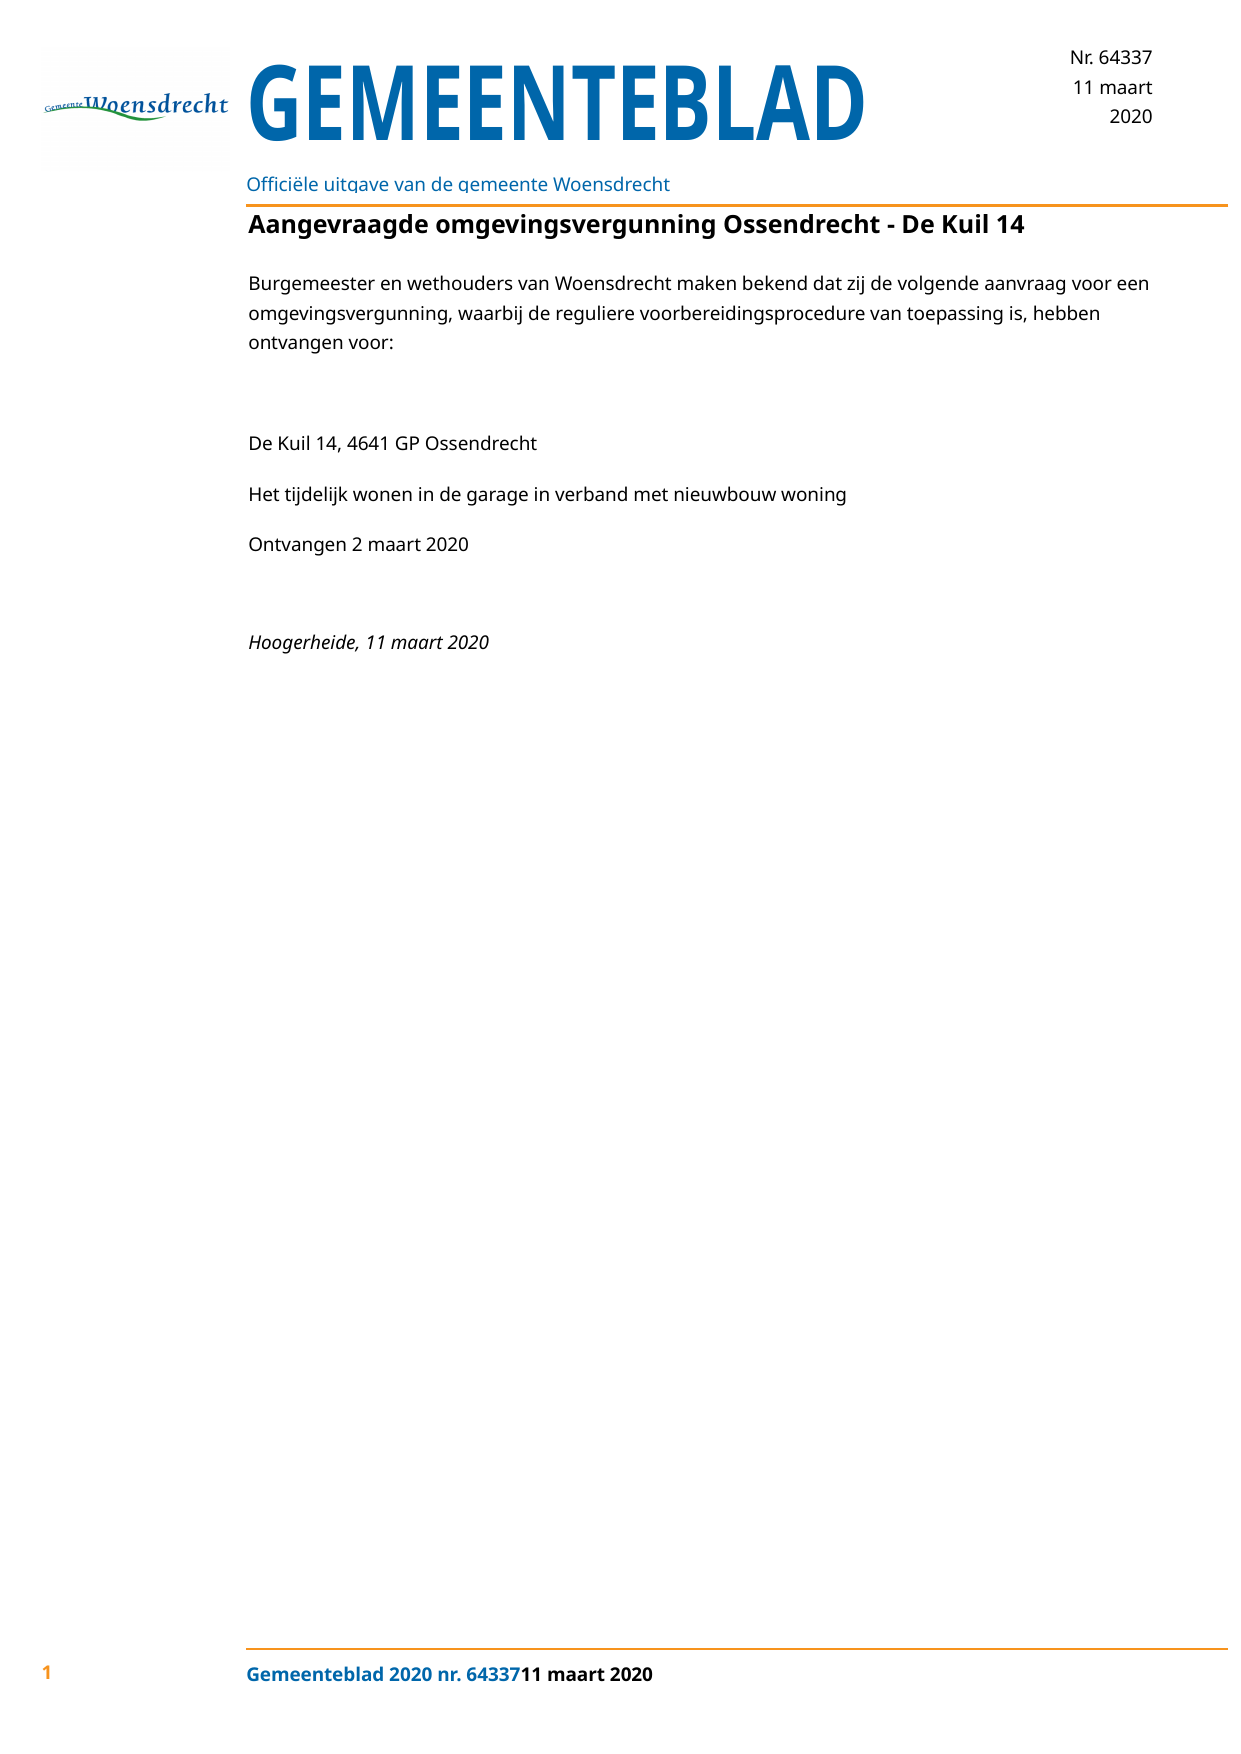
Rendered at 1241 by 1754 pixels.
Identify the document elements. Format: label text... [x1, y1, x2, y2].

text Aangevraagde omgevingsvergunning Ossendrecht - De Kuil 14 [248, 207, 1152, 241]
text Het tijdelijk wonen in de garage in verband met nieuwbouw woning [248, 481, 1152, 506]
text Ontvangen 2 maart 2020 [248, 531, 1152, 557]
text De Kuil 14, 4641 GP Ossendrecht [248, 430, 1152, 456]
text Hoogerheide, 11 maart 2020 [248, 629, 1152, 655]
picture [41, 47, 231, 172]
text Burgemeester en wethouders van Woensdrecht maken bekend dat zij de volgende aanvraag voor een omgevingsvergunning, waarbij de reguliere voorbereidingsprocedure van toepassing is, hebben ontvangen voor: [248, 270, 1152, 355]
